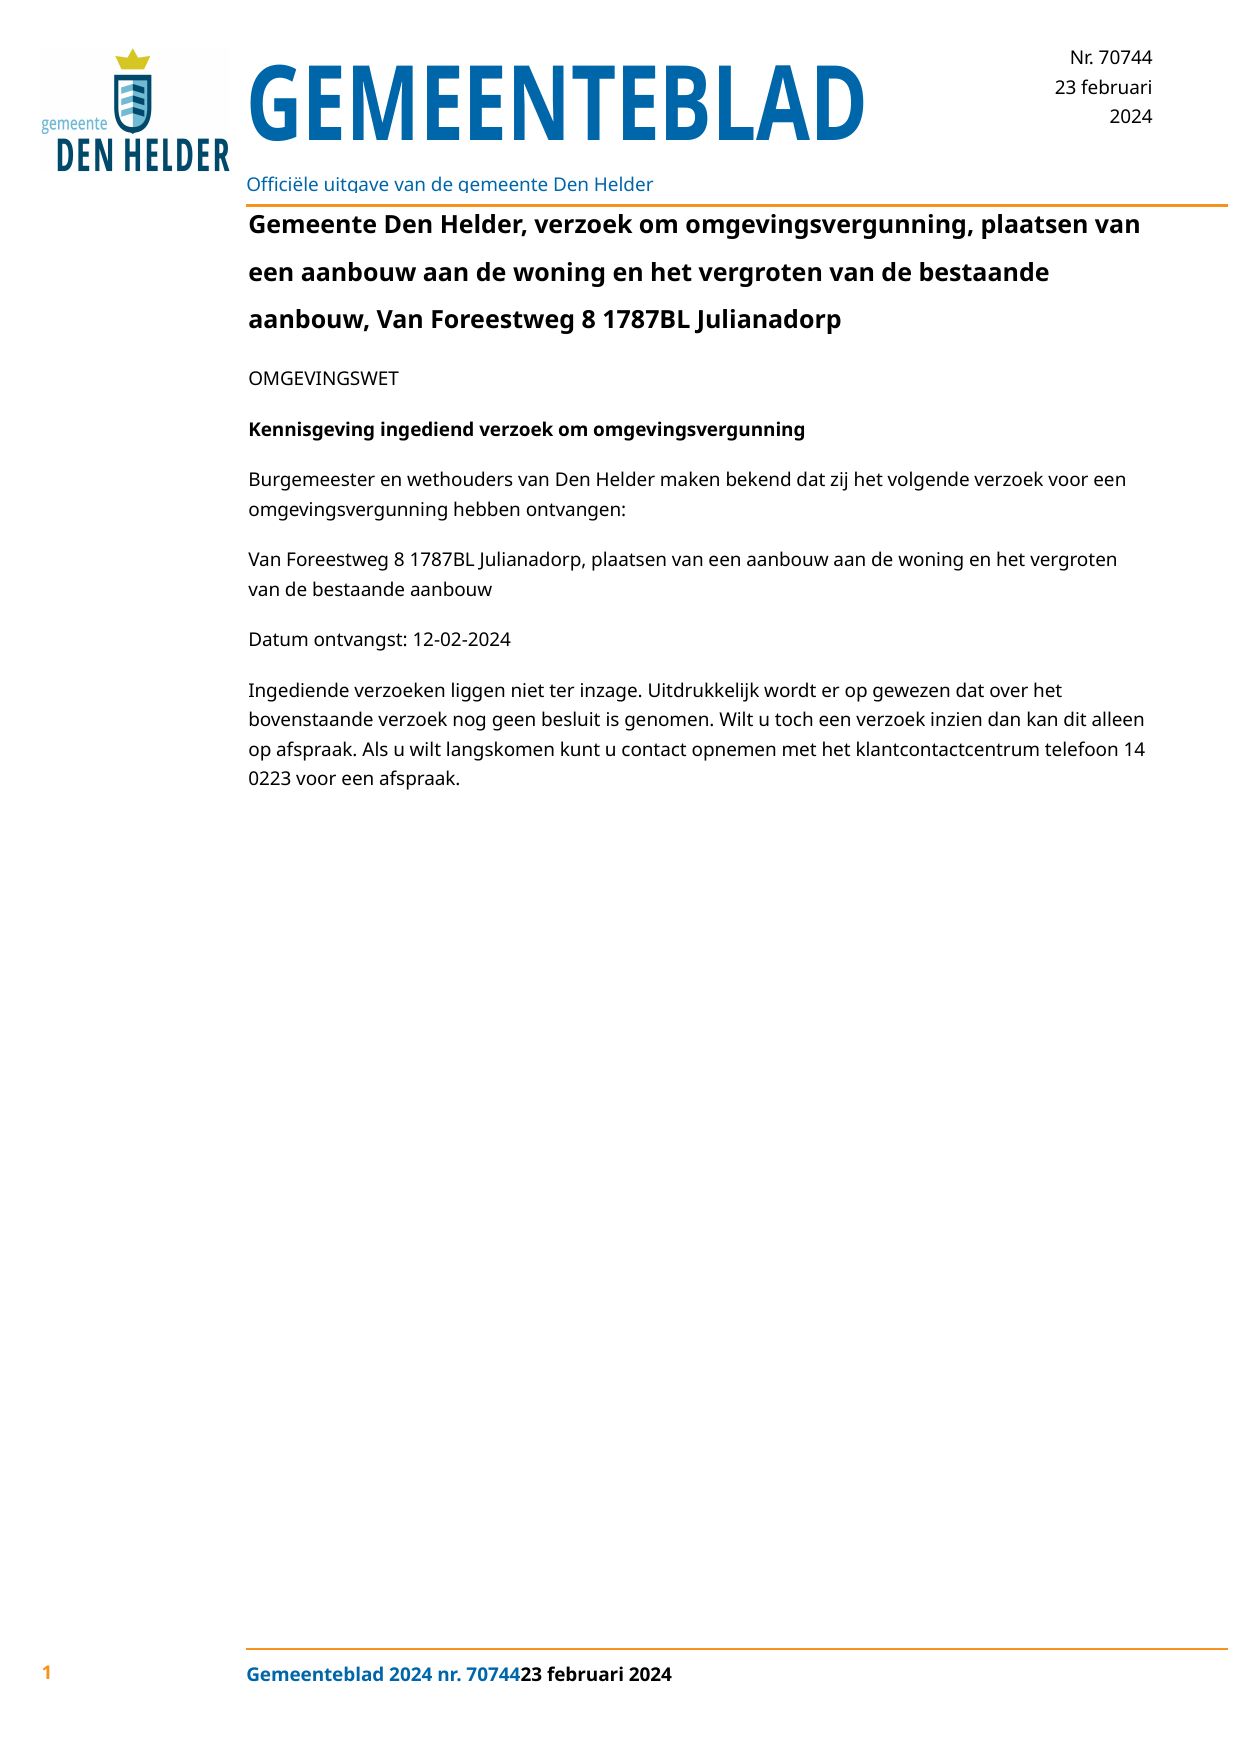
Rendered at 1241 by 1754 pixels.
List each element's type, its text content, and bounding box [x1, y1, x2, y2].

text Datum ontvangst: 12-02-2024 [248, 626, 1152, 652]
text Kennisgeving ingediend verzoek om omgevingsvergunning [248, 416, 1152, 442]
picture [41, 47, 231, 172]
picture [63, 144, 68, 165]
text Ingediende verzoeken liggen niet ter inzage. Uitdrukkelijk wordt er op gewezen dat over het bovenstaande verzoek nog geen besluit is genomen. Wilt u toch een verzoek inzien dan kan dit alleen op afspraak. Als u wilt langskomen kunt u contact opnemen met het klantcontactcentrum telefoon 14 0223 voor een afspraak. [248, 677, 1152, 791]
picture [100, 154, 106, 172]
text Burgemeester en wethouders van Den Helder maken bekend dat zij het volgende verzoek voor een omgevingsvergunning hebben ontvangen: [248, 466, 1152, 522]
picture [182, 144, 187, 165]
text Van Foreestweg 8 1787BL Julianadorp, plaatsen van een aanbouw aan de woning en het vergroten van de bestaande aanbouw [248, 546, 1152, 602]
picture [220, 160, 224, 172]
picture [130, 157, 135, 172]
text OMGEVINGSWET [248, 366, 1152, 391]
text Gemeente Den Helder, verzoek om omgevingsvergunning, plaatsen van een aanbouw aan de woning en het vergroten van de bestaande aanbouw, Van Foreestweg 8 1787BL Julianadorp [248, 207, 1152, 336]
